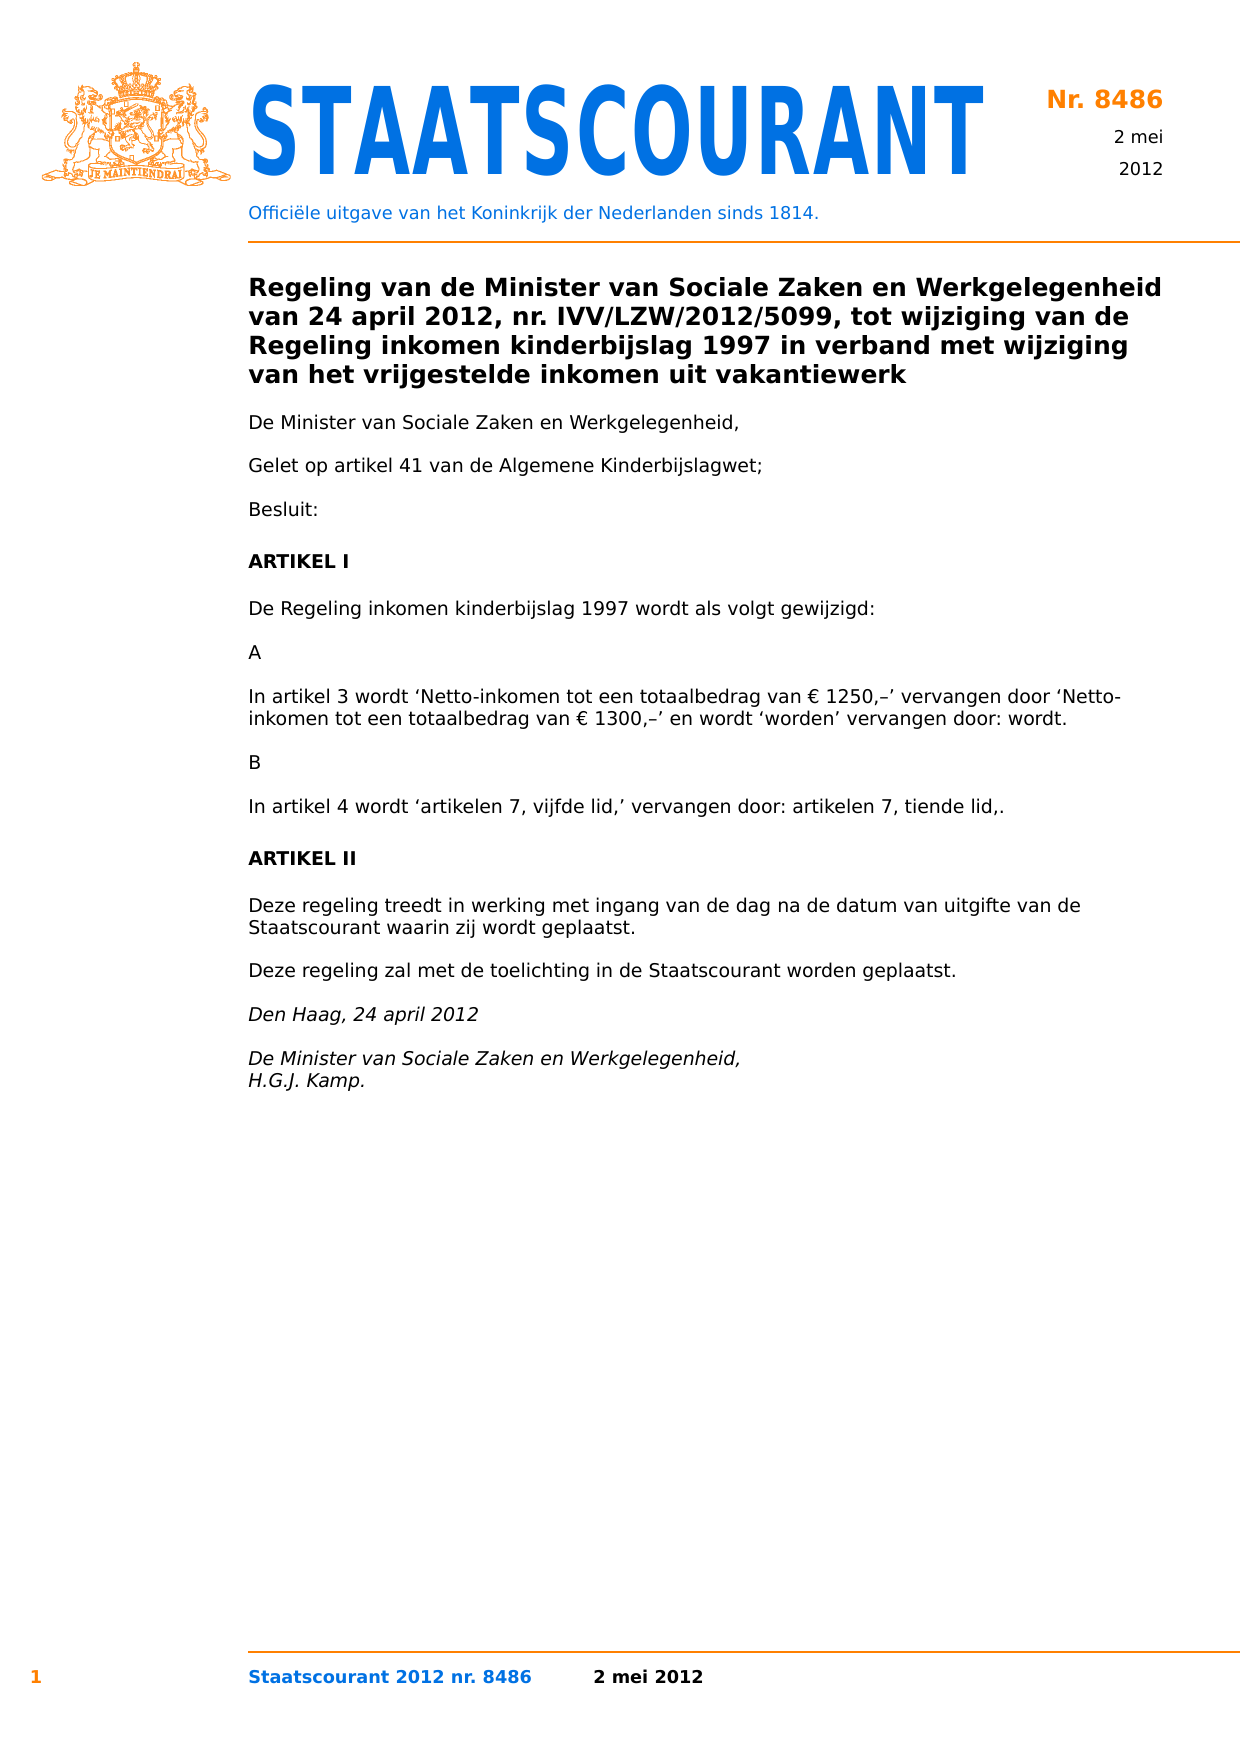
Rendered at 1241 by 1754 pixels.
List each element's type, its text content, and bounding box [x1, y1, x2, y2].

table_cell 2 mei [998, 121, 1240, 153]
table_header [25, 62, 248, 241]
text B [248, 752, 1163, 774]
text A [248, 642, 1163, 664]
text Gelet op artikel 41 van de Algemene Kinderbijslagwet; [248, 455, 1163, 477]
table_header Nr. 8486 [998, 62, 1240, 121]
subtitle ARTIKEL I [248, 551, 1163, 573]
text Besluit: [248, 499, 1163, 521]
table_cell 2012 [998, 153, 1240, 203]
subtitle Regeling van de Minister van Sociale Zaken en Werkgelegenheid van 24 april 2012, nr. IVV/LZW/2012/5099, tot wijziging van de Regeling inkomen kinderbijslag 1997 in verband met wijziging van het vrijgestelde inkomen uit vakantiewerk [248, 273, 1163, 390]
text In artikel 3 wordt ‘Netto-inkomen tot een totaalbedrag van € 1250,–’ vervangen door ‘Netto-inkomen tot een totaalbedrag van € 1300,–’ en wordt ‘worden’ vervangen door: wordt. [248, 686, 1163, 730]
text Deze regeling treedt in werking met ingang van de dag na de datum van uitgifte van de Staatscourant waarin zij wordt geplaatst. [248, 894, 1163, 938]
text In artikel 4 wordt ‘artikelen 7, vijfde lid,’ vervangen door: artikelen 7, tiende lid,. [248, 796, 1163, 818]
text De Regeling inkomen kinderbijslag 1997 wordt als volgt gewijzigd: [248, 598, 1163, 620]
text De Minister van Sociale Zaken en Werkgelegenheid, [248, 412, 1163, 433]
table_cell Officiële uitgave van het Koninkrijk der Nederlanden sinds 1814. [248, 203, 1240, 241]
text Den Haag, 24 april 2012 [248, 1004, 1163, 1026]
subtitle ARTIKEL II [248, 848, 1163, 869]
table_header STAATSCOURANT [248, 62, 998, 203]
text Deze regeling zal met de toelichting in de Staatscourant worden geplaatst. [248, 960, 1163, 982]
text De Minister van Sociale Zaken en Werkgelegenheid, H.G.J. Kamp. [248, 1048, 1163, 1092]
picture [41, 62, 231, 186]
